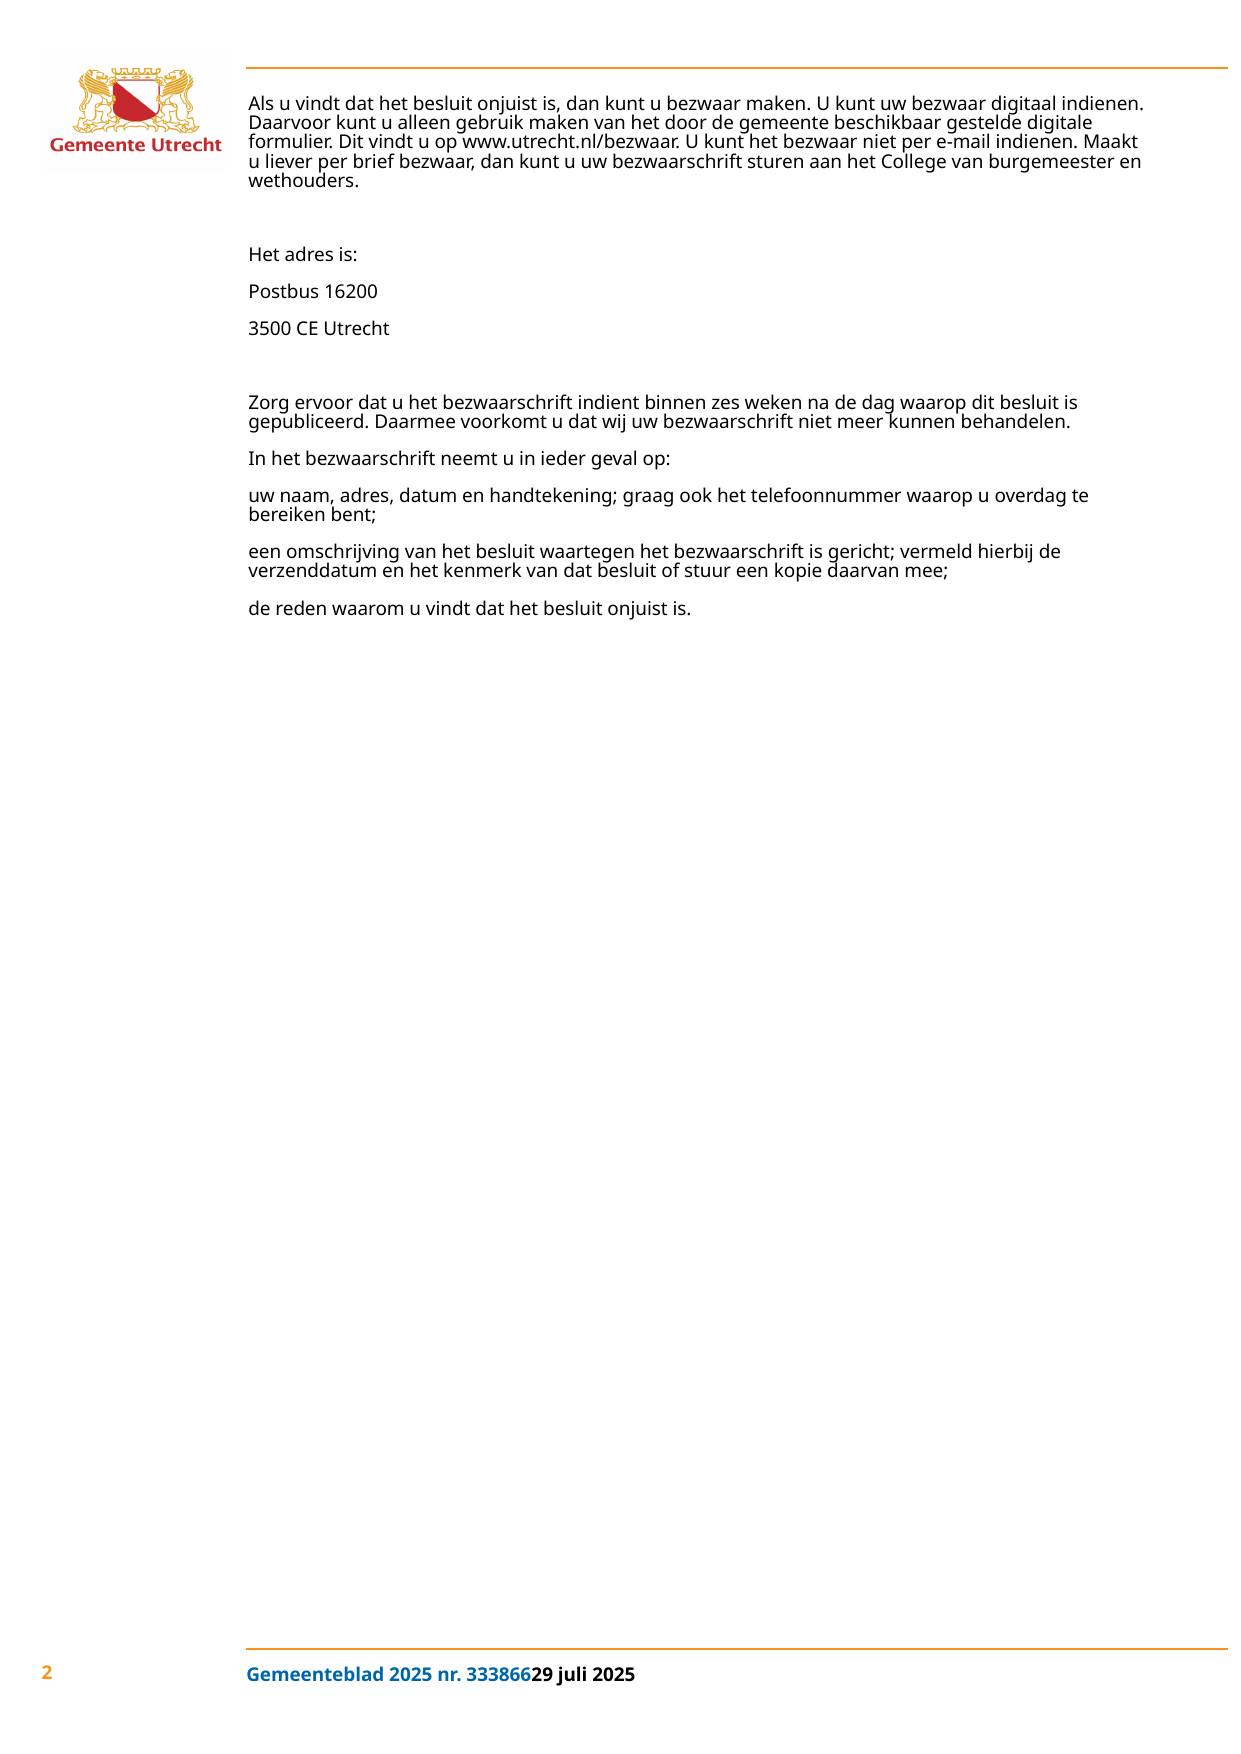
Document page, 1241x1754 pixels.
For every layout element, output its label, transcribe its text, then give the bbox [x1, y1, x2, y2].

text Zorg ervoor dat u het bezwaarschrift indient binnen zes weken na de dag waarop dit besluit is gepubliceerd. Daarmee voorkomt u dat wij uw bezwaarschrift niet meer kunnen behandelen. [248, 394, 1152, 432]
text 3500 CE Utrecht [248, 320, 1152, 339]
text uw naam, adres, datum en handtekening; graag ook het telefoonnummer waarop u overdag te bereiken bent; [248, 487, 1152, 526]
text Als u vindt dat het besluit onjuist is, dan kunt u bezwaar maken. U kunt uw bezwaar digitaal indienen. Daarvoor kunt u alleen gebruik maken van het door de gemeente beschikbaar gestelde digitale formulier. Dit vindt u op www.utrecht.nl/bezwaar. U kunt het bezwaar niet per e-mail indienen. Maakt u liever per brief bezwaar, dan kunt u uw bezwaarschrift sturen aan het College van burgemeester en wethouders. [248, 95, 1152, 191]
picture [41, 47, 231, 172]
text Postbus 16200 [248, 283, 1152, 302]
text een omschrijving van het besluit waartegen het bezwaarschrift is gericht; vermeld hierbij de verzenddatum en het kenmerk van dat besluit of stuur een kopie daarvan mee; [248, 543, 1152, 582]
text Het adres is: [248, 246, 1152, 265]
text de reden waarom u vindt dat het besluit onjuist is. [248, 599, 1152, 619]
text In het bezwaarschrift neemt u in ieder geval op: [248, 450, 1152, 469]
